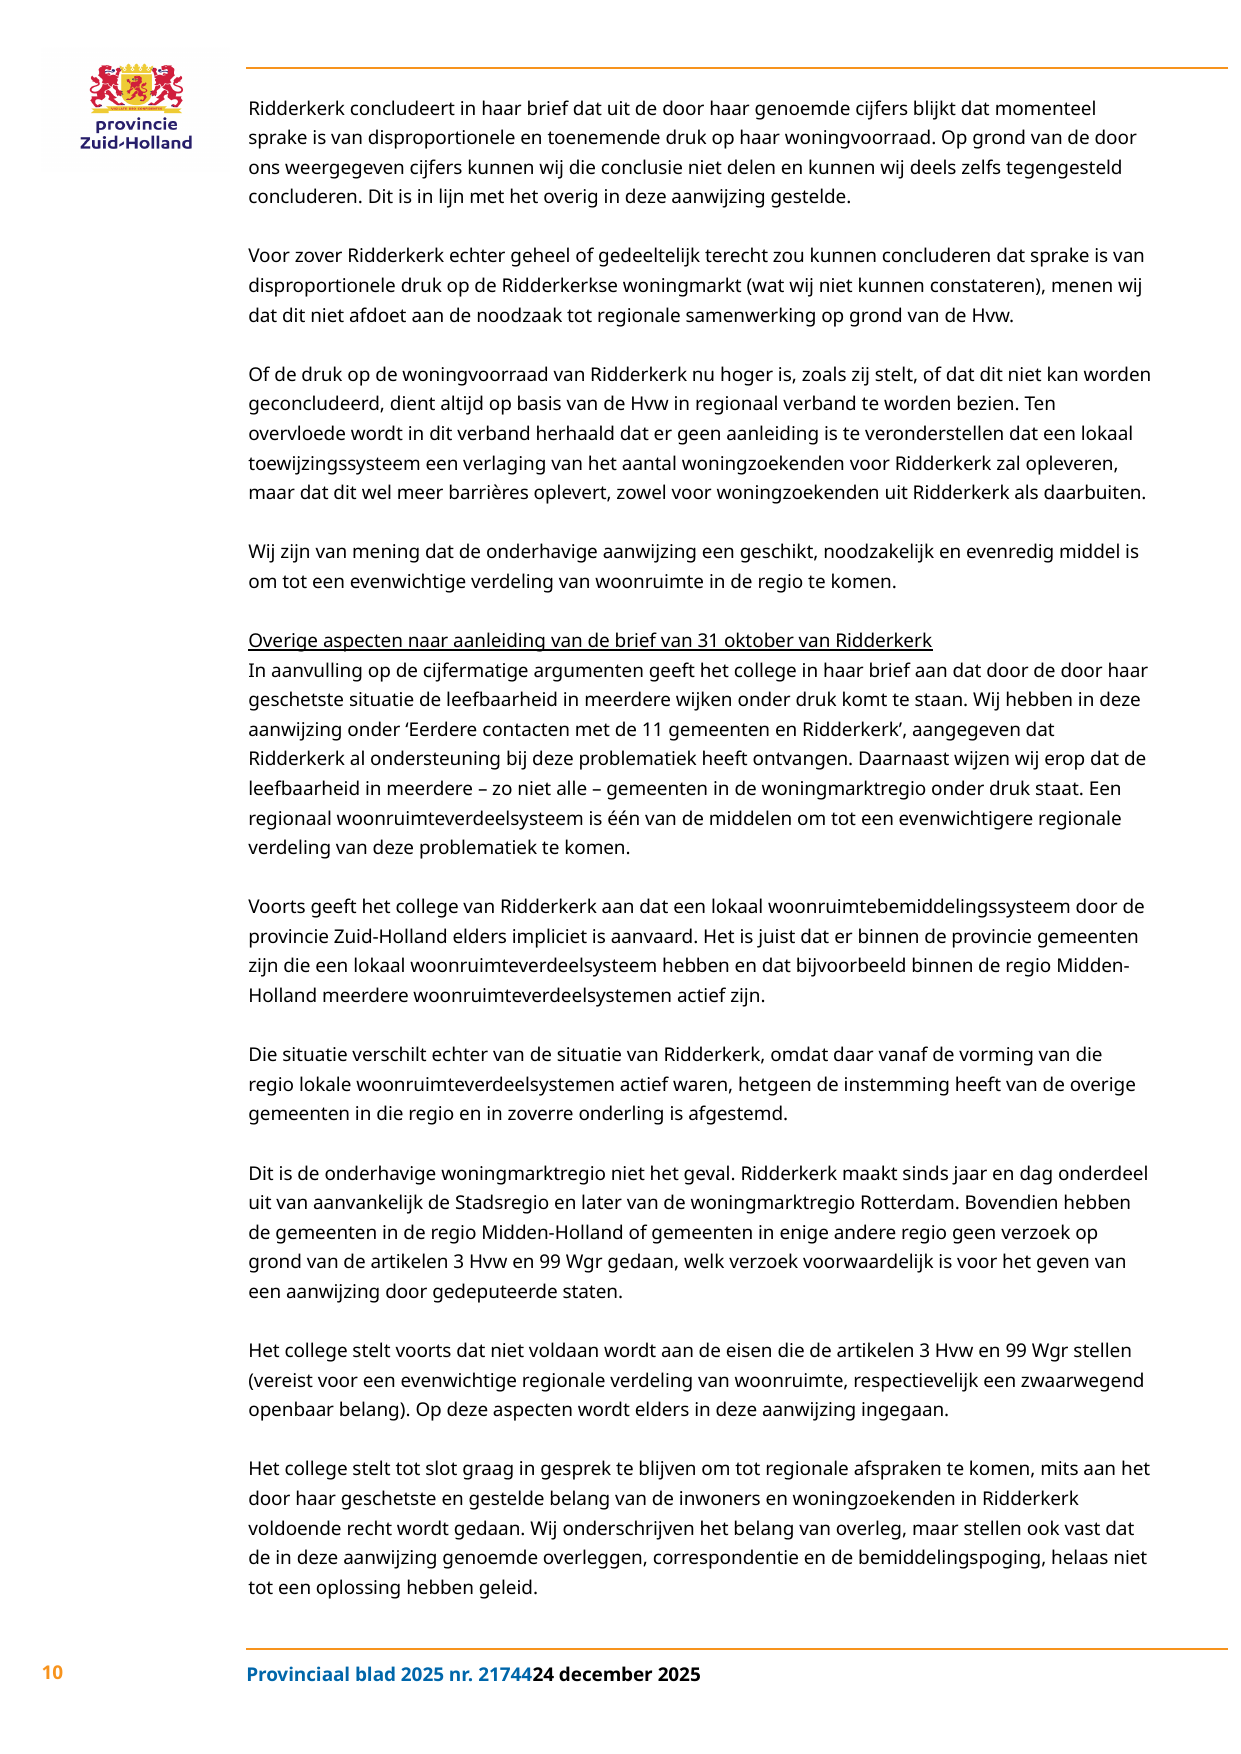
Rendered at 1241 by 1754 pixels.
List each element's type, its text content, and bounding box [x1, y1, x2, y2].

text Wij zijn van mening dat de onderhavige aanwijzing een geschikt, noodzakelijk en evenredig middel is om tot een evenwichtige verdeling van woonruimte in de regio te komen. [248, 538, 1152, 594]
text Voorts geeft het college van Ridderkerk aan dat een lokaal woonruimtebemiddelingssysteem door de provincie Zuid-Holland elders impliciet is aanvaard. Het is juist dat er binnen de provincie gemeenten zijn die een lokaal woonruimteverdeelsysteem hebben en dat bijvoorbeeld binnen de regio Midden-Holland meerdere woonruimteverdeelsystemen actief zijn. [248, 893, 1152, 1008]
text Voor zover Ridderkerk echter geheel of gedeeltelijk terecht zou kunnen concluderen dat sprake is van disproportionele druk op de Ridderkerkse woningmarkt (wat wij niet kunnen constateren), menen wij dat dit niet afdoet aan de noodzaak tot regionale samenwerking op grond van de Hvw. [248, 243, 1152, 328]
text Die situatie verschilt echter van de situatie van Ridderkerk, omdat daar vanaf de vorming van die regio lokale woonruimteverdeelsystemen actief waren, hetgeen de instemming heeft van de overige gemeenten in die regio en in zoverre onderling is afgestemd. [248, 1041, 1152, 1126]
text Dit is de onderhavige woningmarktregio niet het geval. Ridderkerk maakt sinds jaar en dag onderdeel uit van aanvankelijk de Stadsregio en later van de woningmarktregio Rotterdam. Bovendien hebben de gemeenten in de regio Midden-Holland of gemeenten in enige andere regio geen verzoek op grond van de artikelen 3 Hvw en 99 Wgr gedaan, welk verzoek voorwaardelijk is voor het geven van een aanwijzing door gedeputeerde staten. [248, 1160, 1152, 1304]
text Ridderkerk concludeert in haar brief dat uit de door haar genoemde cijfers blijkt dat momenteel sprake is van disproportionele en toenemende druk op haar woningvoorraad. Op grond van de door ons weergegeven cijfers kunnen wij die conclusie niet delen en kunnen wij deels zelfs tegengesteld concluderen. Dit is in lijn met het overig in deze aanwijzing gestelde. [248, 95, 1152, 209]
text Of de druk op de woningvoorraad van Ridderkerk nu hoger is, zoals zij stelt, of dat dit niet kan worden geconcludeerd, dient altijd op basis van de Hvw in regionaal verband te worden bezien. Ten overvloede wordt in dit verband herhaald dat er geen aanleiding is te veronderstellen dat een lokaal toewijzingssysteem een verlaging van het aantal woningzoekenden voor Ridderkerk zal opleveren, maar dat dit wel meer barrières oplevert, zowel voor woningzoekenden uit Ridderkerk als daarbuiten. [248, 361, 1152, 505]
text Overige aspecten naar aanleiding van de brief van 31 oktober van Ridderkerk [248, 627, 1152, 653]
text Het college stelt voorts dat niet voldaan wordt aan de eisen die de artikelen 3 Hvw en 99 Wgr stellen (vereist voor een evenwichtige regionale verdeling van woonruimte, respectievelijk een zwaarwegend openbaar belang). Op deze aspecten wordt elders in deze aanwijzing ingegaan. [248, 1337, 1152, 1422]
picture [41, 47, 231, 172]
text Het college stelt tot slot graag in gesprek te blijven om tot regionale afspraken te komen, mits aan het door haar geschetste en gestelde belang van de inwoners en woningzoekenden in Ridderkerk voldoende recht wordt gedaan. Wij onderschrijven het belang van overleg, maar stellen ook vast dat de in deze aanwijzing genoemde overleggen, correspondentie en de bemiddelingspoging, helaas niet tot een oplossing hebben geleid. [248, 1456, 1152, 1600]
text In aanvulling op de cijfermatige argumenten geeft het college in haar brief aan dat door de door haar geschetste situatie de leefbaarheid in meerdere wijken onder druk komt te staan. Wij hebben in deze aanwijzing onder ‘Eerdere contacten met de 11 gemeenten en Ridderkerk’, aangegeven dat Ridderkerk al ondersteuning bij deze problematiek heeft ontvangen. Daarnaast wijzen wij erop dat de leefbaarheid in meerdere – zo niet alle – gemeenten in de woningmarktregio onder druk staat. Een regionaal woonruimteverdeelsysteem is één van de middelen om tot een evenwichtigere regionale verdeling van deze problematiek te komen. [248, 657, 1152, 860]
